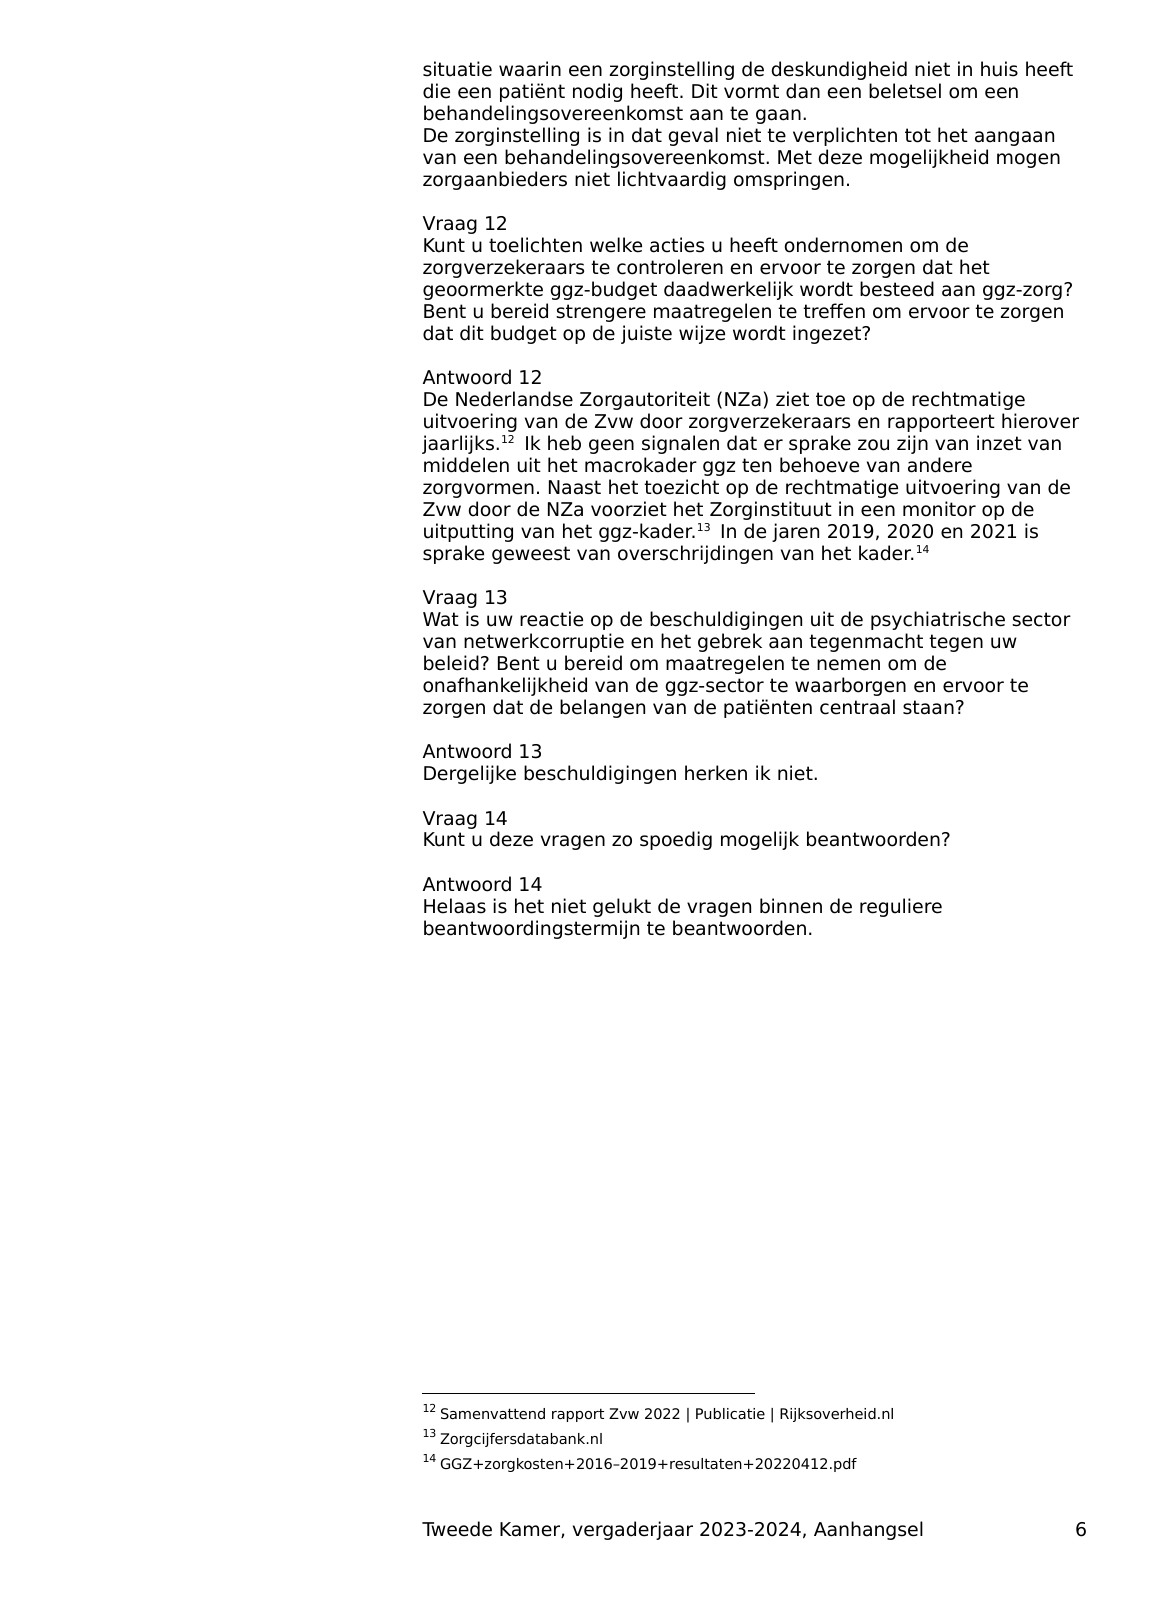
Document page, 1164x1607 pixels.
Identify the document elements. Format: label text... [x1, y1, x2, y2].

text Antwoord 14 [422, 873, 1087, 896]
text Samenvattend rapport Zvw 2022 | Publicatie | Rijksoverheid.nl [422, 1402, 1087, 1424]
text De zorginstelling is in dat geval niet te verplichten tot het aangaan van een behandelingsovereenkomst. Met deze mogelijkheid mogen zorgaanbieders niet lichtvaardig omspringen. [422, 125, 1087, 191]
text Vraag 13 [422, 587, 1087, 609]
text GGZ+zorgkosten+2016–2019+resultaten+20220412.pdf [422, 1452, 1087, 1474]
text Vraag 14 [422, 807, 1087, 829]
text situatie waarin een zorginstelling de deskundigheid niet in huis heeft die een patiënt nodig heeft. Dit vormt dan een beletsel om een behandelingsovereenkomst aan te gaan. [422, 59, 1087, 125]
text Wat is uw reactie op de beschuldigingen uit de psychiatrische sector van netwerkcorruptie en het gebrek aan tegenmacht tegen uw beleid? Bent u bereid om maatregelen te nemen om de onafhankelijkheid van de ggz-sector te waarborgen en ervoor te zorgen dat de belangen van de patiënten centraal staan? [422, 609, 1087, 719]
text Helaas is het niet gelukt de vragen binnen de reguliere beantwoordingstermijn te beantwoorden. [422, 896, 1087, 939]
text Vraag 12 [422, 213, 1087, 235]
text De Nederlandse Zorgautoriteit (NZa) ziet toe op de rechtmatige uitvoering van de Zvw door zorgverzekeraars en rapporteert hierover jaarlijks. Ik heb geen signalen dat er sprake zou zijn van inzet van middelen uit het macrokader ggz ten behoeve van andere zorgvormen. Naast het toezicht op de rechtmatige uitvoering van de Zvw door de NZa voorziet het Zorginstituut in een monitor op de uitputting van het ggz-kader. In de jaren 2019, 2020 en 2021 is sprake geweest van overschrijdingen van het kader. [422, 389, 1087, 565]
text Kunt u deze vragen zo spoedig mogelijk beantwoorden? [422, 829, 1087, 851]
text Antwoord 12 [422, 367, 1087, 389]
text Zorgcijfersdatabank.nl [422, 1427, 1087, 1449]
text Antwoord 13 [422, 741, 1087, 763]
text Kunt u toelichten welke acties u heeft ondernomen om de zorgverzekeraars te controleren en ervoor te zorgen dat het geoormerkte ggz-budget daadwerkelijk wordt besteed aan ggz-zorg? Bent u bereid strengere maatregelen te treffen om ervoor te zorgen dat dit budget op de juiste wijze wordt ingezet? [422, 235, 1087, 345]
text Dergelijke beschuldigingen herken ik niet. [422, 763, 1087, 785]
